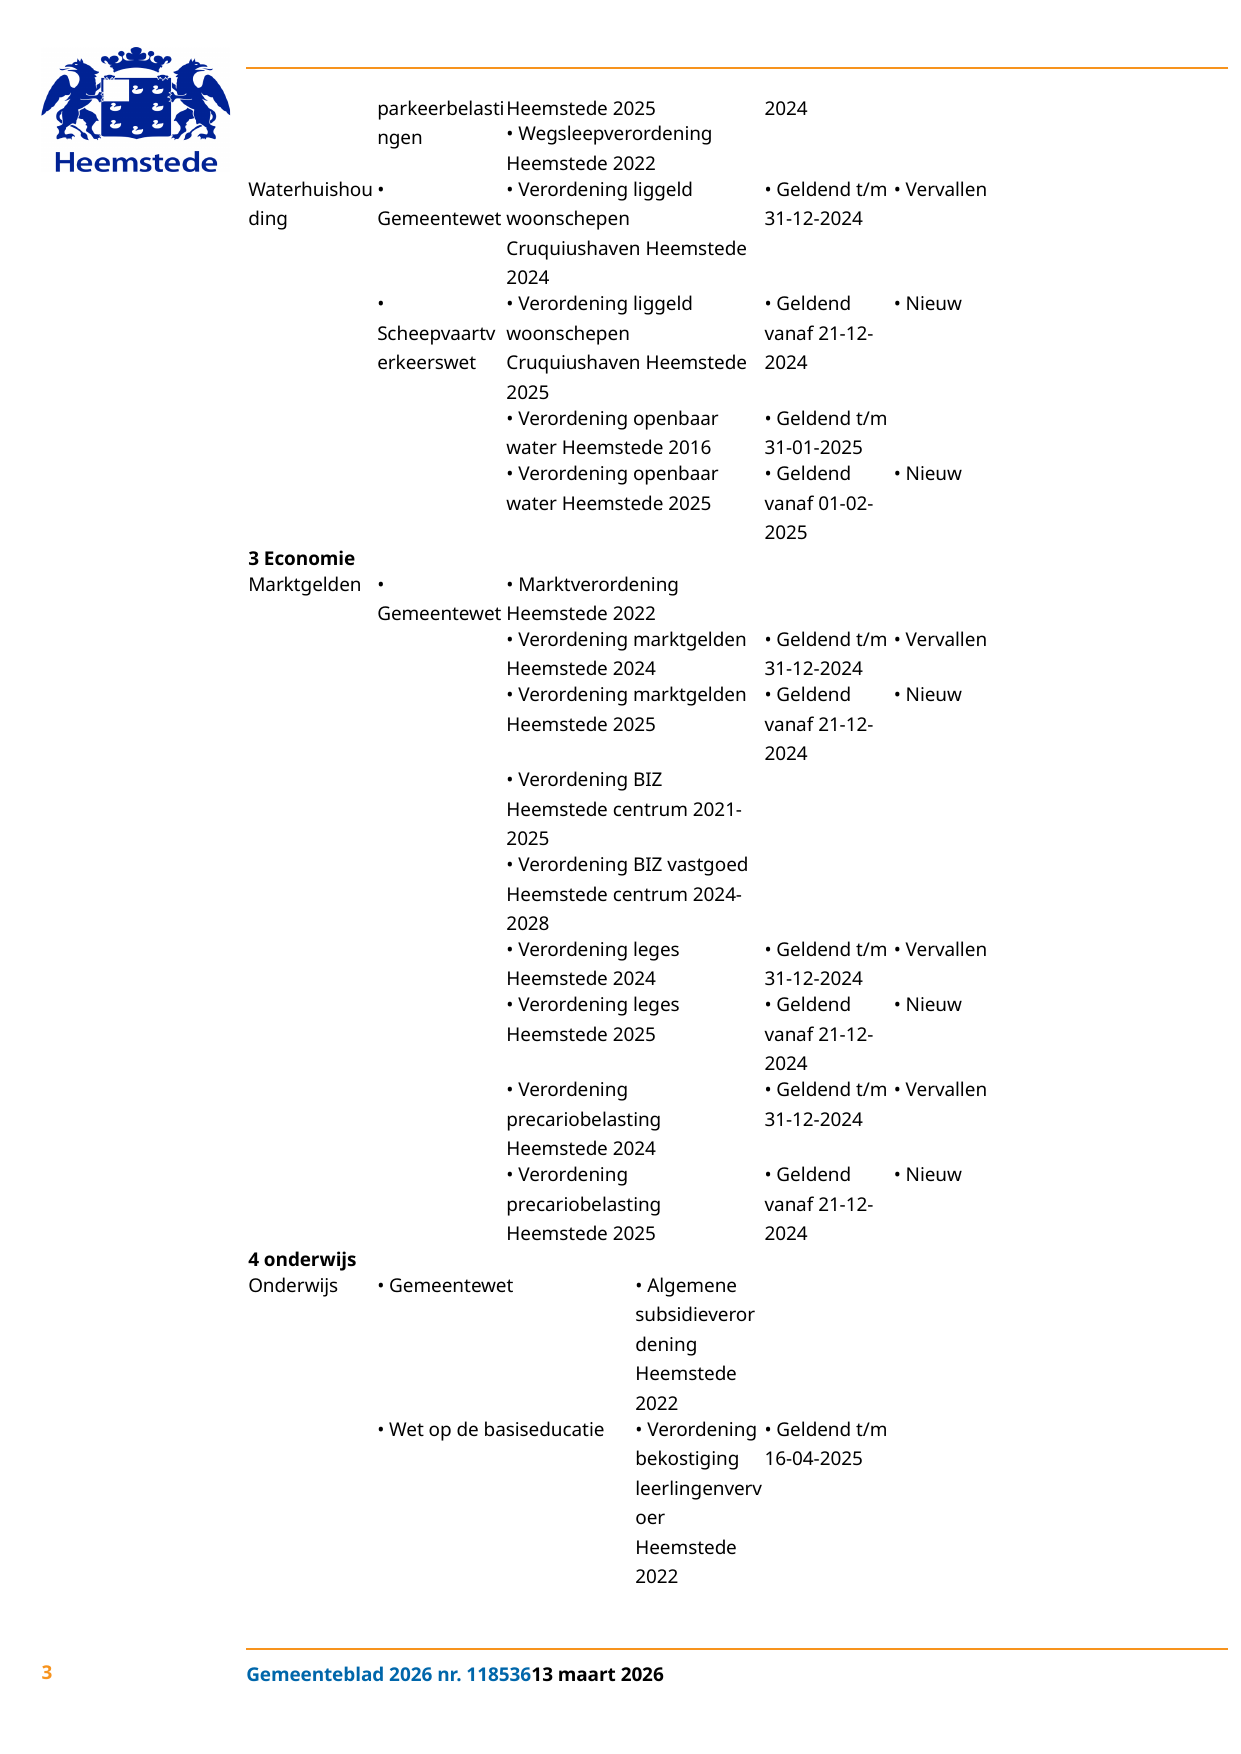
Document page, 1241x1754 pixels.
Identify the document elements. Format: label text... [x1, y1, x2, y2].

table_cell • Geldend t/m 16-04-2025 [764, 1416, 893, 1589]
table_cell • Verordening BIZ Heemstede centrum 2021-2025 [506, 766, 764, 851]
table_cell [894, 95, 1022, 121]
table_cell [764, 766, 893, 851]
table_cell • Verordening openbaar water Heemstede 2016 [506, 405, 764, 460]
table_cell • Gemeentewet [377, 176, 506, 290]
table_cell • Wegsleepverordening Heemstede 2022 [506, 121, 764, 176]
table_cell • Gemeentewet [377, 571, 506, 1246]
table_cell • Geldend t/m 31-12-2024 [764, 936, 893, 991]
table_cell • Geldend vanaf 21-12-2024 [764, 991, 893, 1076]
table_cell • Wet op de basiseducatie [377, 1416, 635, 1589]
table_cell [248, 95, 377, 176]
table_cell [764, 851, 893, 936]
table_cell • Verordening precariobelasting Heemstede 2024 [506, 1076, 764, 1161]
table_cell • Scheepvaartverkeerswet [377, 290, 506, 545]
table_cell • Verordening leges Heemstede 2025 [506, 991, 764, 1076]
table_cell • Vervallen [894, 176, 1022, 290]
table_cell [894, 1246, 1022, 1272]
table_cell • Verordening marktgelden Heemstede 2025 [506, 681, 764, 766]
table_cell • Geldend t/m 31-12-2024 [764, 176, 893, 290]
table_cell • Vervallen [894, 1076, 1022, 1161]
table_cell • Verordening bekostiging leerlingenvervoer Heemstede 2022 [635, 1416, 764, 1589]
table_cell [894, 405, 1022, 460]
table_cell Waterhuishouding [248, 176, 377, 545]
table_cell • Gemeentewet [377, 1272, 635, 1416]
table_cell • Nieuw [894, 460, 1022, 545]
table_cell • Geldend t/m 31-12-2024 [764, 626, 893, 681]
table_cell Onderwijs [248, 1272, 377, 1589]
table_cell [894, 1272, 1022, 1416]
table_cell • Geldend vanaf 21-12-2024 [764, 290, 893, 405]
table_cell • Vervallen [894, 936, 1022, 991]
table_cell • Verordening precariobelasting Heemstede 2025 [506, 1161, 764, 1246]
table_cell 3 Economie [248, 545, 893, 571]
table_cell • Verordening liggeld woonschepen Cruquiushaven Heemstede 2024 [506, 176, 764, 290]
table_cell • Geldend t/m 31-01-2025 [764, 405, 893, 460]
table_cell [764, 571, 893, 626]
table_cell • Geldend vanaf 21-12-2024 [764, 1161, 893, 1246]
table_cell [894, 1416, 1022, 1589]
table_cell • Marktverordening Heemstede 2022 [506, 571, 764, 626]
table_cell • Verordening leges Heemstede 2024 [506, 936, 764, 991]
table_cell • Nieuw [894, 681, 1022, 766]
table_cell • Algemene subsidieverordening Heemstede 2022 [635, 1272, 764, 1416]
table_cell [894, 851, 1022, 936]
table_cell • Verordening marktgelden Heemstede 2024 [506, 626, 764, 681]
picture [41, 47, 231, 172]
table_cell • Nieuw [894, 1161, 1022, 1246]
table_cell • Geldend vanaf 21-12-2024 [764, 681, 893, 766]
table_cell [764, 121, 893, 176]
table_cell 2024 [764, 95, 893, 121]
table_cell parkeerbelastingen [377, 95, 506, 176]
table_cell [894, 766, 1022, 851]
table_cell [894, 571, 1022, 626]
table_cell • Geldend t/m 31-12-2024 [764, 1076, 893, 1161]
table_cell • Geldend vanaf 01-02-2025 [764, 460, 893, 545]
table_cell • Verordening BIZ vastgoed Heemstede centrum 2024-2028 [506, 851, 764, 936]
table_cell [894, 545, 1022, 571]
table_cell [764, 1272, 893, 1416]
table_cell • Verordening liggeld woonschepen Cruquiushaven Heemstede 2025 [506, 290, 764, 405]
table_cell • Nieuw [894, 290, 1022, 405]
table_cell Heemstede 2025 [506, 95, 764, 121]
table_cell Marktgelden [248, 571, 377, 1246]
table_cell 4 onderwijs [248, 1246, 893, 1272]
table_cell [894, 121, 1022, 176]
table_cell • Verordening openbaar water Heemstede 2025 [506, 460, 764, 545]
table_cell • Vervallen [894, 626, 1022, 681]
table_cell • Nieuw [894, 991, 1022, 1076]
